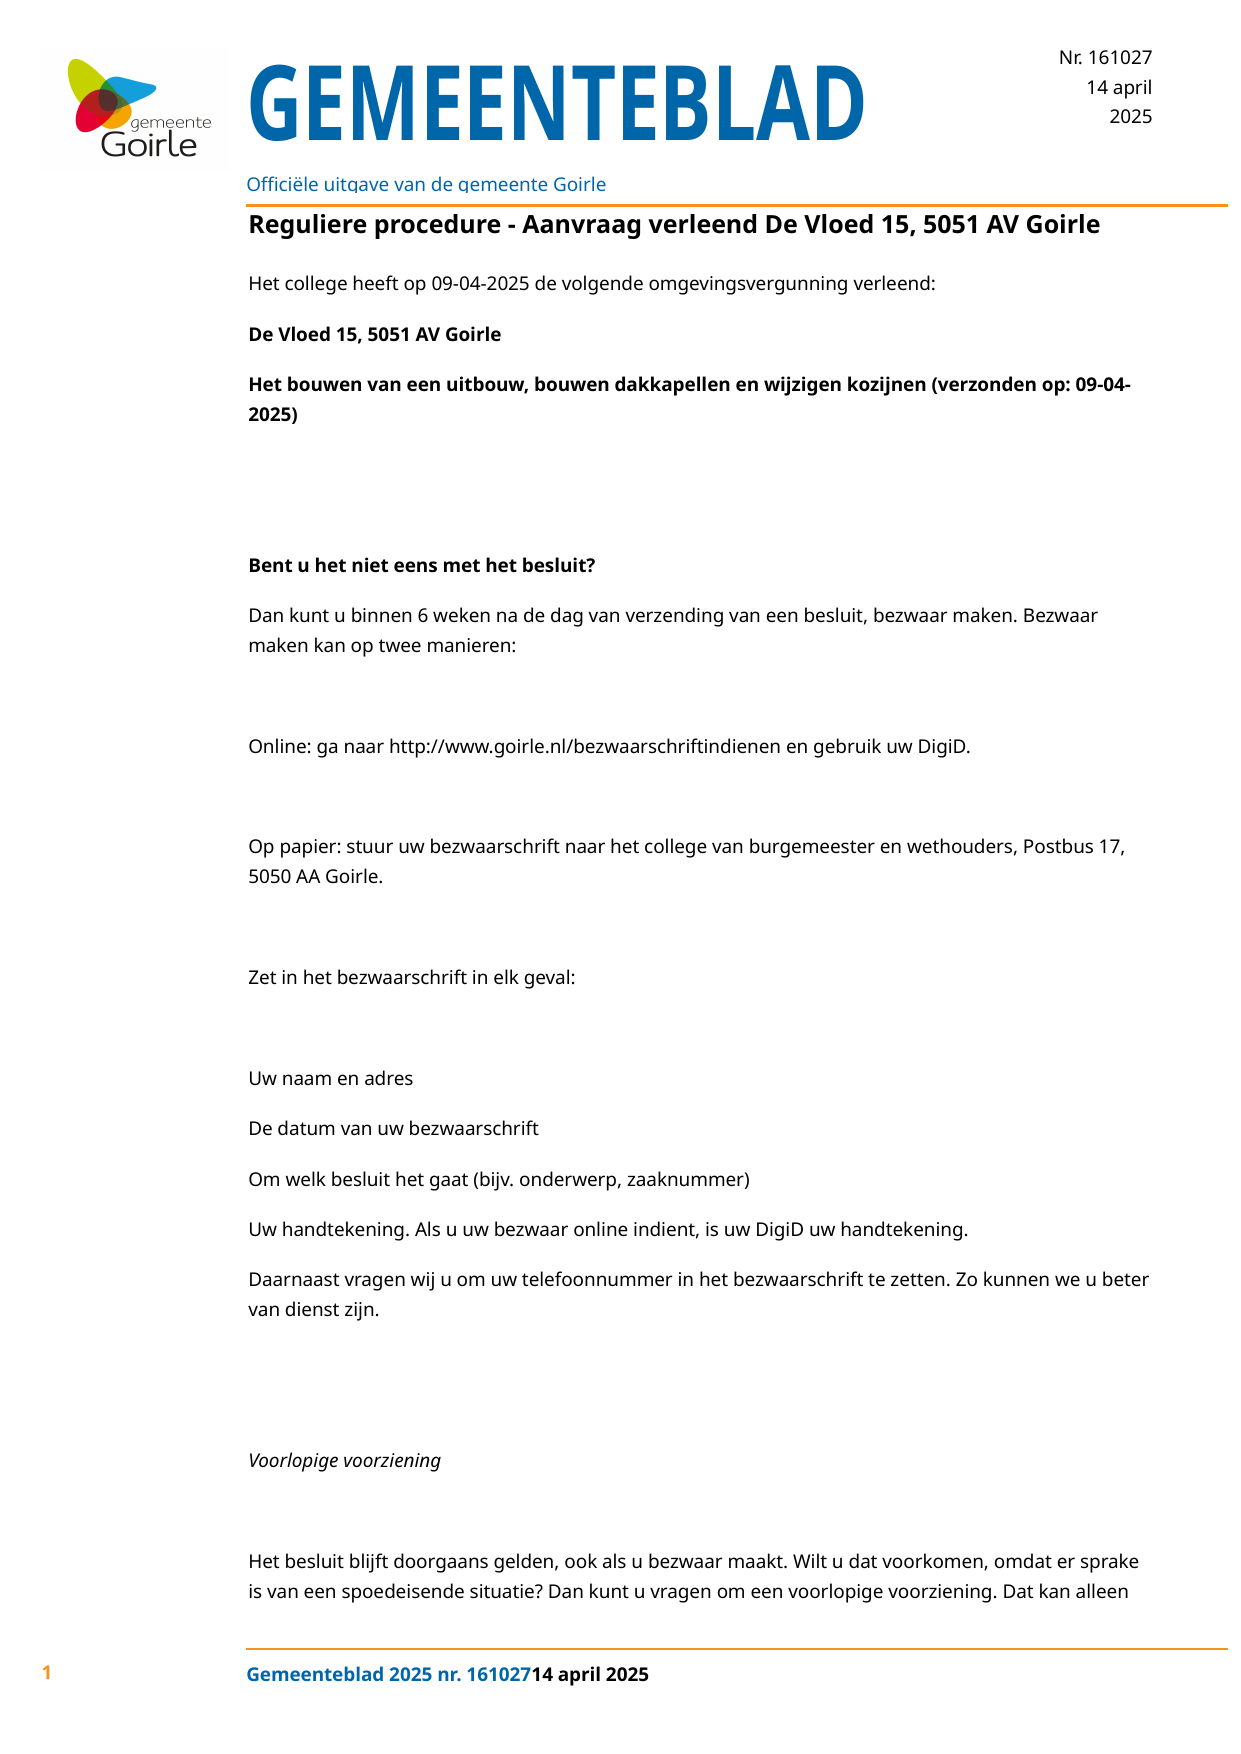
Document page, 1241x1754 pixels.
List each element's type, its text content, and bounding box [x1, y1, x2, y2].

text Het besluit blijft doorgaans gelden, ook als u bezwaar maakt. Wilt u dat voorkomen, omdat er sprake is van een spoedeisende situatie? Dan kunt u vragen om een voorlopige voorziening. Dat kan alleen [248, 1548, 1152, 1603]
text Het college heeft op 09-04-2025 de volgende omgevingsvergunning verleend: [248, 270, 1152, 296]
text Om welk besluit het gaat (bijv. onderwerp, zaaknummer) [248, 1166, 1152, 1191]
text Daarnaast vragen wij u om uw telefoonnummer in het bezwaarschrift te zetten. Zo kunnen we u beter van dienst zijn. [248, 1267, 1152, 1322]
text Uw naam en adres [248, 1065, 1152, 1091]
text Het bouwen van een uitbouw, bouwen dakkapellen en wijzigen kozijnen (verzonden op: 09-04-2025) [248, 371, 1152, 426]
text Dan kunt u binnen 6 weken na de dag van verzending van een besluit, bezwaar maken. Bezwaar maken kan op twee manieren: [248, 602, 1152, 658]
text Uw handtekening. Als u uw bezwaar online indient, is uw DigiD uw handtekening. [248, 1216, 1152, 1242]
text Op papier: stuur uw bezwaarschrift naar het college van burgemeester en wethouders, Postbus 17, 5050 AA Goirle. [248, 834, 1152, 889]
text Zet in het bezwaarschrift in elk geval: [248, 964, 1152, 990]
picture [41, 47, 231, 172]
text Online: ga naar http://www.goirle.nl/bezwaarschriftindienen en gebruik uw DigiD. [248, 733, 1152, 758]
text Bent u het niet eens met het besluit? [248, 552, 1152, 578]
text De Vloed 15, 5051 AV Goirle [248, 321, 1152, 346]
text Reguliere procedure - Aanvraag verleend De Vloed 15, 5051 AV Goirle [248, 207, 1152, 241]
text De datum van uw bezwaarschrift [248, 1115, 1152, 1141]
text Voorlopige voorziening [248, 1447, 1152, 1473]
